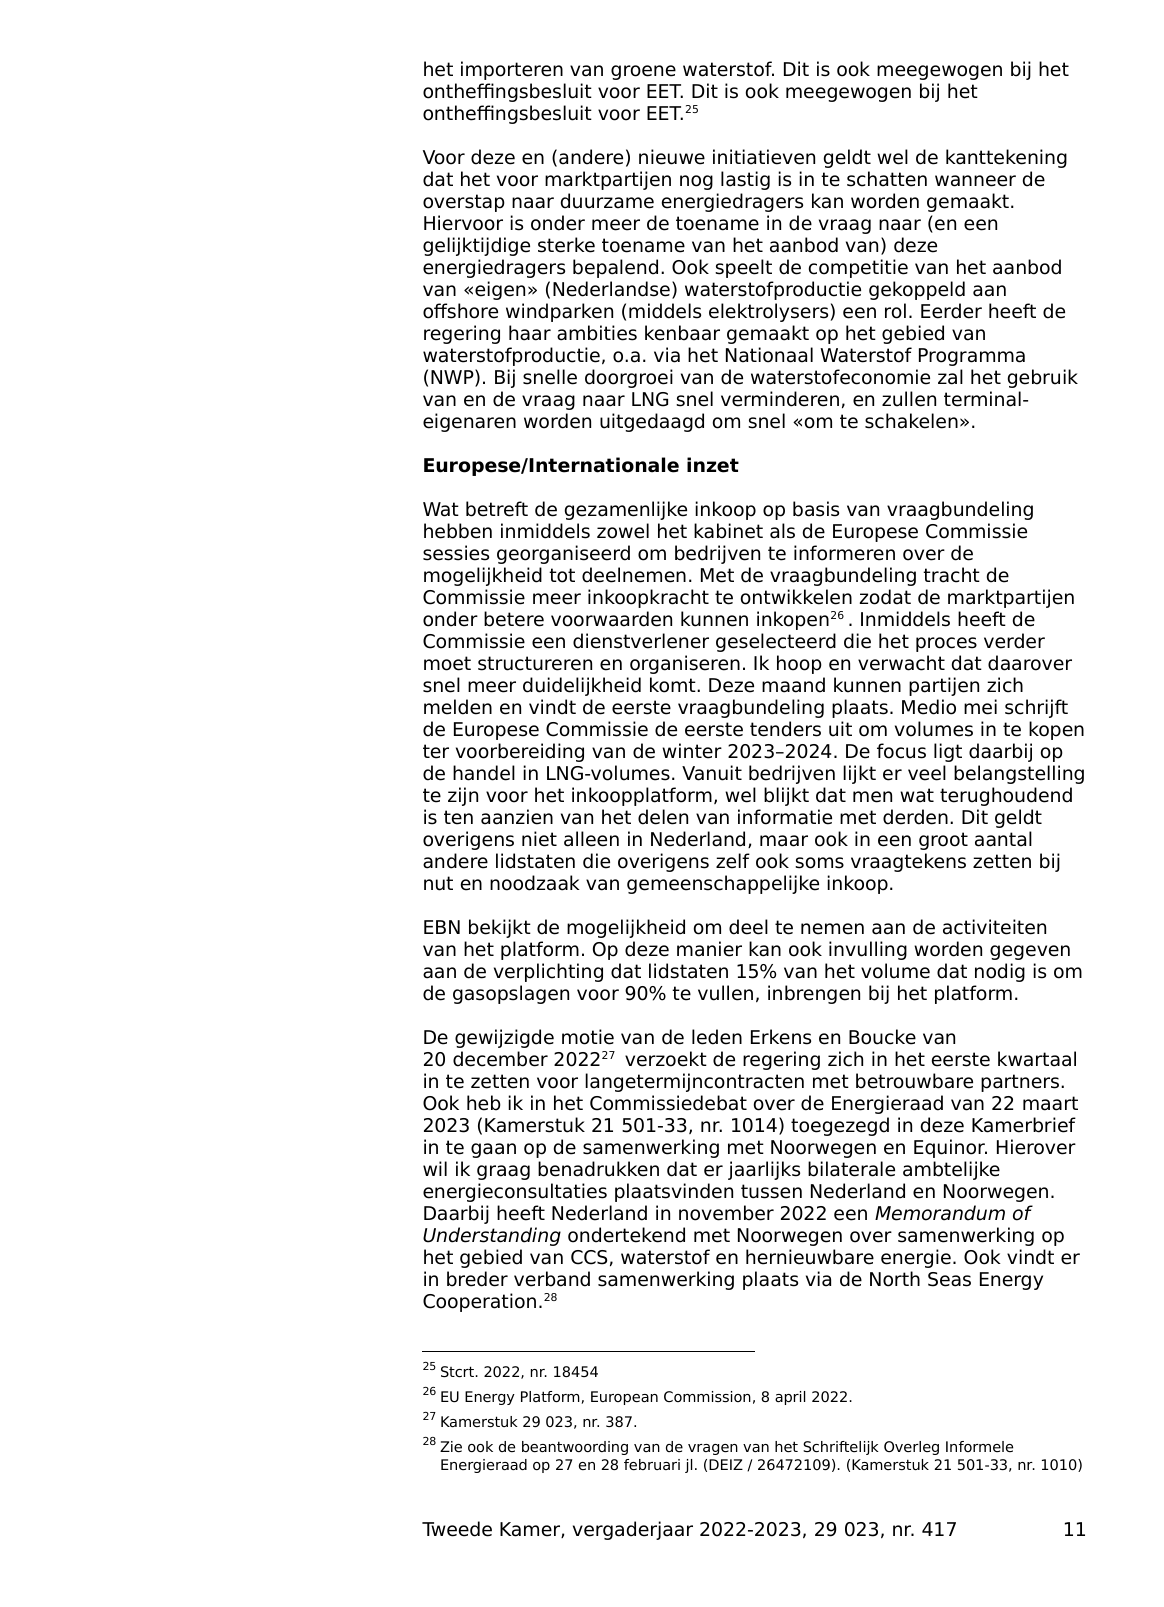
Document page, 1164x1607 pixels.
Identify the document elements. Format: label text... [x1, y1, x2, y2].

text Stcrt. 2022, nr. 18454 [422, 1360, 1087, 1382]
text Kamerstuk 29 023, nr. 387. [422, 1410, 1087, 1432]
subtitle Europese/Internationale inzet [422, 455, 1087, 477]
text EBN bekijkt de mogelijkheid om deel te nemen aan de activiteiten van het platform. Op deze manier kan ook invulling worden gegeven aan de verplichting dat lidstaten 15% van het volume dat nodig is om de gasopslagen voor 90% te vullen, inbrengen bij het platform. [422, 917, 1087, 1005]
text De gewijzigde motie van de leden Erkens en Boucke van 20 december 2022 verzoekt de regering zich in het eerste kwartaal in te zetten voor langetermijncontracten met betrouwbare partners. Ook heb ik in het Commissiedebat over de Energieraad van 22 maart 2023 (Kamerstuk 21 501-33, nr. 1014) toegezegd in deze Kamerbrief in te gaan op de samenwerking met Noorwegen en Equinor. Hierover wil ik graag benadrukken dat er jaarlijks bilaterale ambtelijke energieconsultaties plaatsvinden tussen Nederland en Noorwegen. Daarbij heeft Nederland in november 2022 een Memorandum of Understanding ondertekend met Noorwegen over samenwerking op het gebied van CCS, waterstof en hernieuwbare energie. Ook vindt er in breder verband samenwerking plaats via de North Seas Energy Cooperation. [422, 1027, 1087, 1313]
text Zie ook de beantwoording van de vragen van het Schriftelijk Overleg Informele Energieraad op 27 en 28 februari jl. (DEIZ / 26472109). (Kamerstuk 21 501-33, nr. 1010) [422, 1435, 1087, 1474]
text het importeren van groene waterstof. Dit is ook meegewogen bij het ontheffingsbesluit voor EET. Dit is ook meegewogen bij het ontheffingsbesluit voor EET. [422, 59, 1087, 125]
text Wat betreft de gezamenlijke inkoop op basis van vraagbundeling hebben inmiddels zowel het kabinet als de Europese Commissie sessies georganiseerd om bedrijven te informeren over de mogelijkheid tot deelnemen. Met de vraagbundeling tracht de Commissie meer inkoopkracht te ontwikkelen zodat de marktpartijen onder betere voorwaarden kunnen inkopen. Inmiddels heeft de Commissie een dienstverlener geselecteerd die het proces verder moet structureren en organiseren. Ik hoop en verwacht dat daarover snel meer duidelijkheid komt. Deze maand kunnen partijen zich melden en vindt de eerste vraagbundeling plaats. Medio mei schrijft de Europese Commissie de eerste tenders uit om volumes in te kopen ter voorbereiding van de winter 2023–2024. De focus ligt daarbij op de handel in LNG-volumes. Vanuit bedrijven lijkt er veel belangstelling te zijn voor het inkoopplatform, wel blijkt dat men wat terughoudend is ten aanzien van het delen van informatie met derden. Dit geldt overigens niet alleen in Nederland, maar ook in een groot aantal andere lidstaten die overigens zelf ook soms vraagtekens zetten bij nut en noodzaak van gemeenschappelijke inkoop. [422, 499, 1087, 895]
text Voor deze en (andere) nieuwe initiatieven geldt wel de kanttekening dat het voor marktpartijen nog lastig is in te schatten wanneer de overstap naar duurzame energiedragers kan worden gemaakt. Hiervoor is onder meer de toename in de vraag naar (en een gelijktijdige sterke toename van het aanbod van) deze energiedragers bepalend. Ook speelt de competitie van het aanbod van «eigen» (Nederlandse) waterstofproductie gekoppeld aan offshore windparken (middels elektrolysers) een rol. Eerder heeft de regering haar ambities kenbaar gemaakt op het gebied van waterstofproductie, o.a. via het Nationaal Waterstof Programma (NWP). Bij snelle doorgroei van de waterstofeconomie zal het gebruik van en de vraag naar LNG snel verminderen, en zullen terminal-eigenaren worden uitgedaagd om snel «om te schakelen». [422, 147, 1087, 433]
text EU Energy Platform, European Commission, 8 april 2022. [422, 1385, 1087, 1407]
